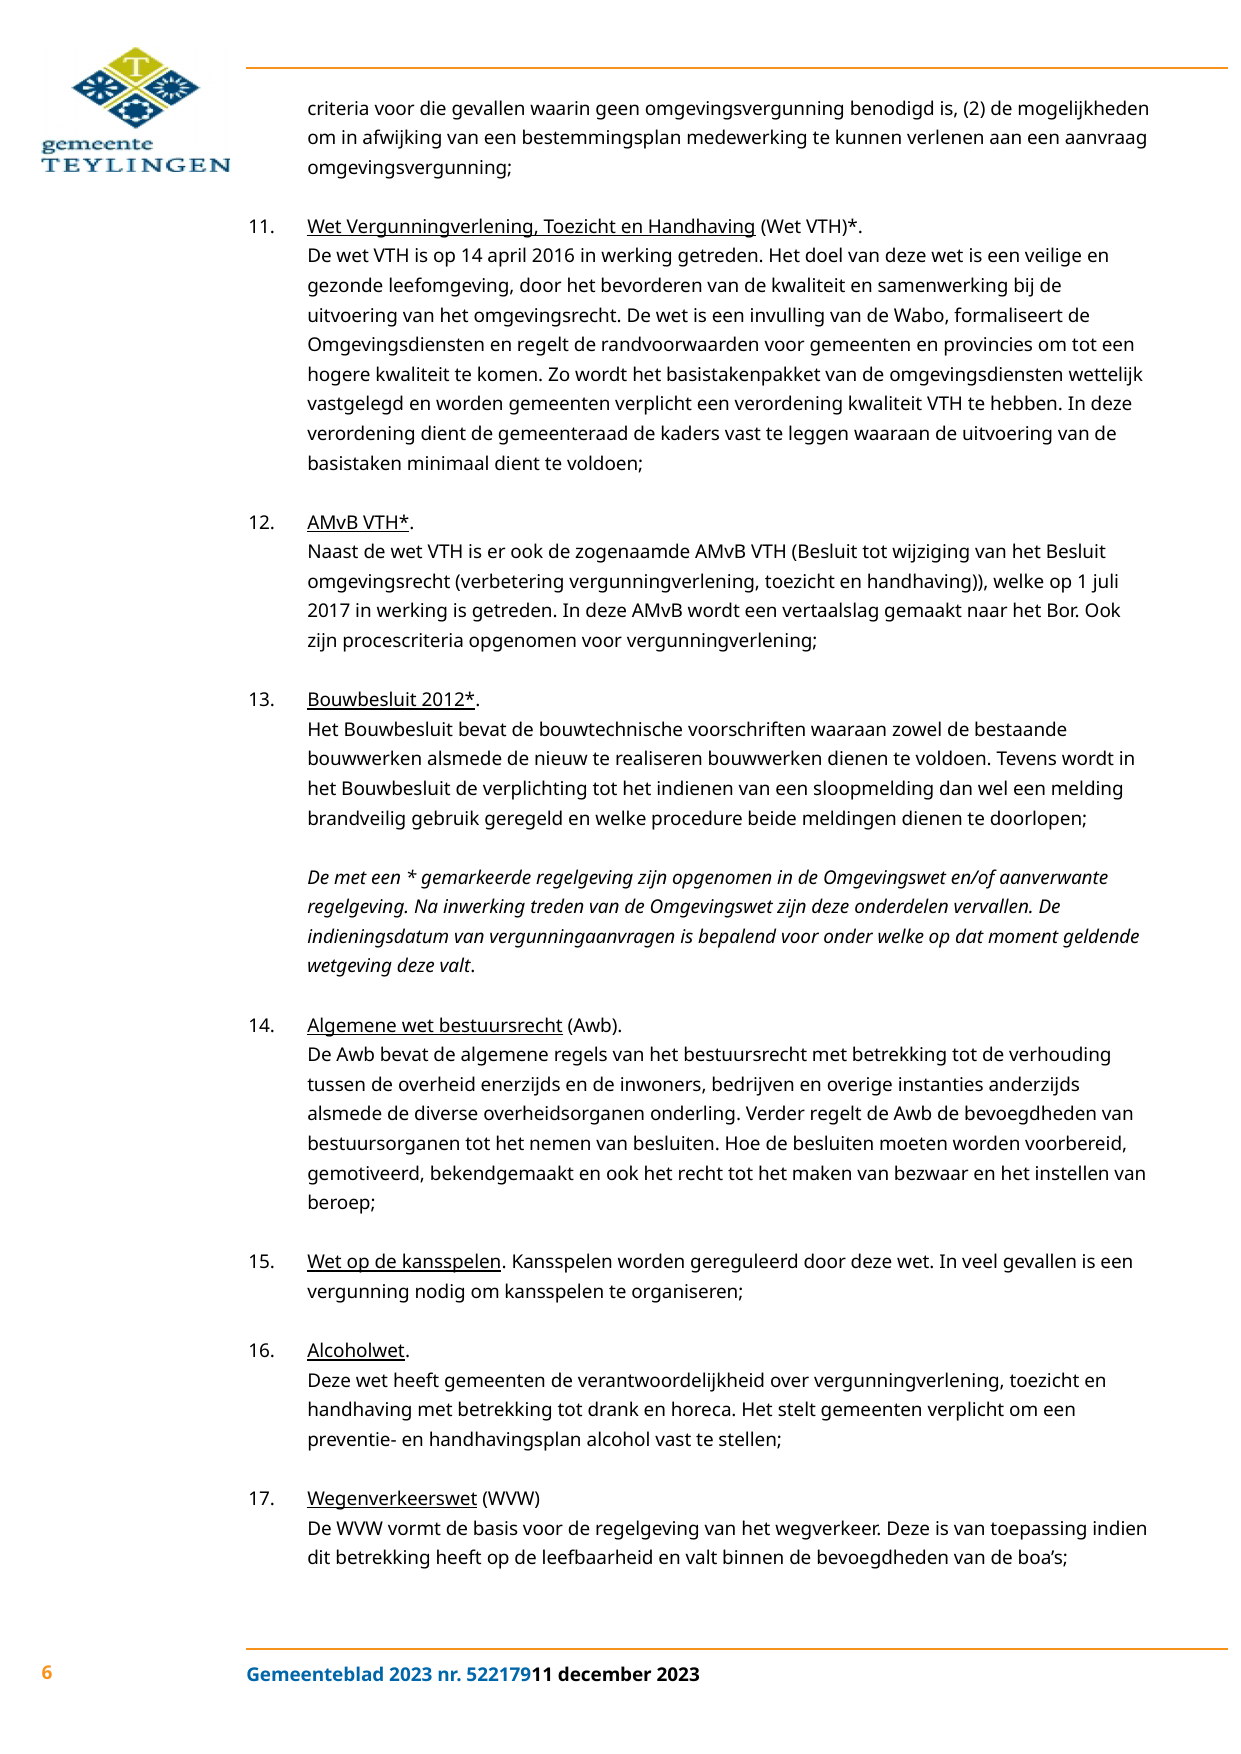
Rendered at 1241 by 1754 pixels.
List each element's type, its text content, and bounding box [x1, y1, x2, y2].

list De wet VTH is op 14 april 2016 in werking getreden. Het doel van deze wet is een veilige en gezonde leefomgeving, door het bevorderen van de kwaliteit en samenwerking bij de uitvoering van het omgevingsrecht. De wet is een invulling van de Wabo, formaliseert de Omgevingsdiensten en regelt de randvoorwaarden voor gemeenten en provincies om tot een hogere kwaliteit te komen. Zo wordt het basistakenpakket van de omgevingsdiensten wettelijk vastgelegd en worden gemeenten verplicht een verordening kwaliteit VTH te hebben. In deze verordening dient de gemeenteraad de kaders vast te leggen waaraan de uitvoering van de basistaken minimaal dient te voldoen; [248, 243, 1152, 476]
list De met een * gemarkeerde regelgeving zijn opgenomen in de Omgevingswet en/of aanverwante regelgeving. Na inwerking treden van de Omgevingswet zijn deze onderdelen vervallen. De indieningsdatum van vergunningaanvragen is bepalend voor onder welke op dat moment geldende wetgeving deze valt. [248, 864, 1152, 978]
list Wet Vergunningverlening, Toezicht en Handhaving (Wet VTH)*. [248, 213, 1152, 239]
picture [41, 47, 231, 172]
list De WVW vormt de basis voor de regelgeving van het wegverkeer. Deze is van toepassing indien dit betrekking heeft op de leefbaarheid en valt binnen de bevoegdheden van de boa’s; [248, 1515, 1152, 1570]
list Alcoholwet. [248, 1337, 1152, 1363]
list De Awb bevat de algemene regels van het bestuursrecht met betrekking tot de verhouding tussen de overheid enerzijds en de inwoners, bedrijven en overige instanties anderzijds alsmede de diverse overheidsorganen onderling. Verder regelt de Awb de bevoegdheden van bestuursorganen tot het nemen van besluiten. Hoe de besluiten moeten worden voorbereid, gemotiveerd, bekendgemaakt en ook het recht tot het maken van bezwaar en het instellen van beroep; [248, 1041, 1152, 1215]
list Bouwbesluit 2012*. [248, 686, 1152, 712]
list AMvB VTH*. [248, 509, 1152, 535]
list Wegenverkeerswet (WVW) [248, 1485, 1152, 1511]
list criteria voor die gevallen waarin geen omgevingsvergunning benodigd is, (2) de mogelijkheden om in afwijking van een bestemmingsplan medewerking te kunnen verlenen aan een aanvraag omgevingsvergunning; [248, 95, 1152, 180]
list Het Bouwbesluit bevat de bouwtechnische voorschriften waaraan zowel de bestaande bouwwerken alsmede de nieuw te realiseren bouwwerken dienen te voldoen. Tevens wordt in het Bouwbesluit de verplichting tot het indienen van een sloopmelding dan wel een melding brandveilig gebruik geregeld en welke procedure beide meldingen dienen te doorlopen; [248, 716, 1152, 831]
list Naast de wet VTH is er ook de zogenaamde AMvB VTH (Besluit tot wijziging van het Besluit omgevingsrecht (verbetering vergunningverlening, toezicht en handhaving)), welke op 1 juli 2017 in werking is getreden. In deze AMvB wordt een vertaalslag gemaakt naar het Bor. Ook zijn procescriteria opgenomen voor vergunningverlening; [248, 538, 1152, 653]
list Wet op de kansspelen. Kansspelen worden gereguleerd door deze wet. In veel gevallen is een vergunning nodig om kansspelen te organiseren; [248, 1248, 1152, 1304]
list Deze wet heeft gemeenten de verantwoordelijkheid over vergunningverlening, toezicht en handhaving met betrekking tot drank en horeca. Het stelt gemeenten verplicht om een preventie- en handhavingsplan alcohol vast te stellen; [248, 1367, 1152, 1452]
list Algemene wet bestuursrecht (Awb). [248, 1012, 1152, 1038]
